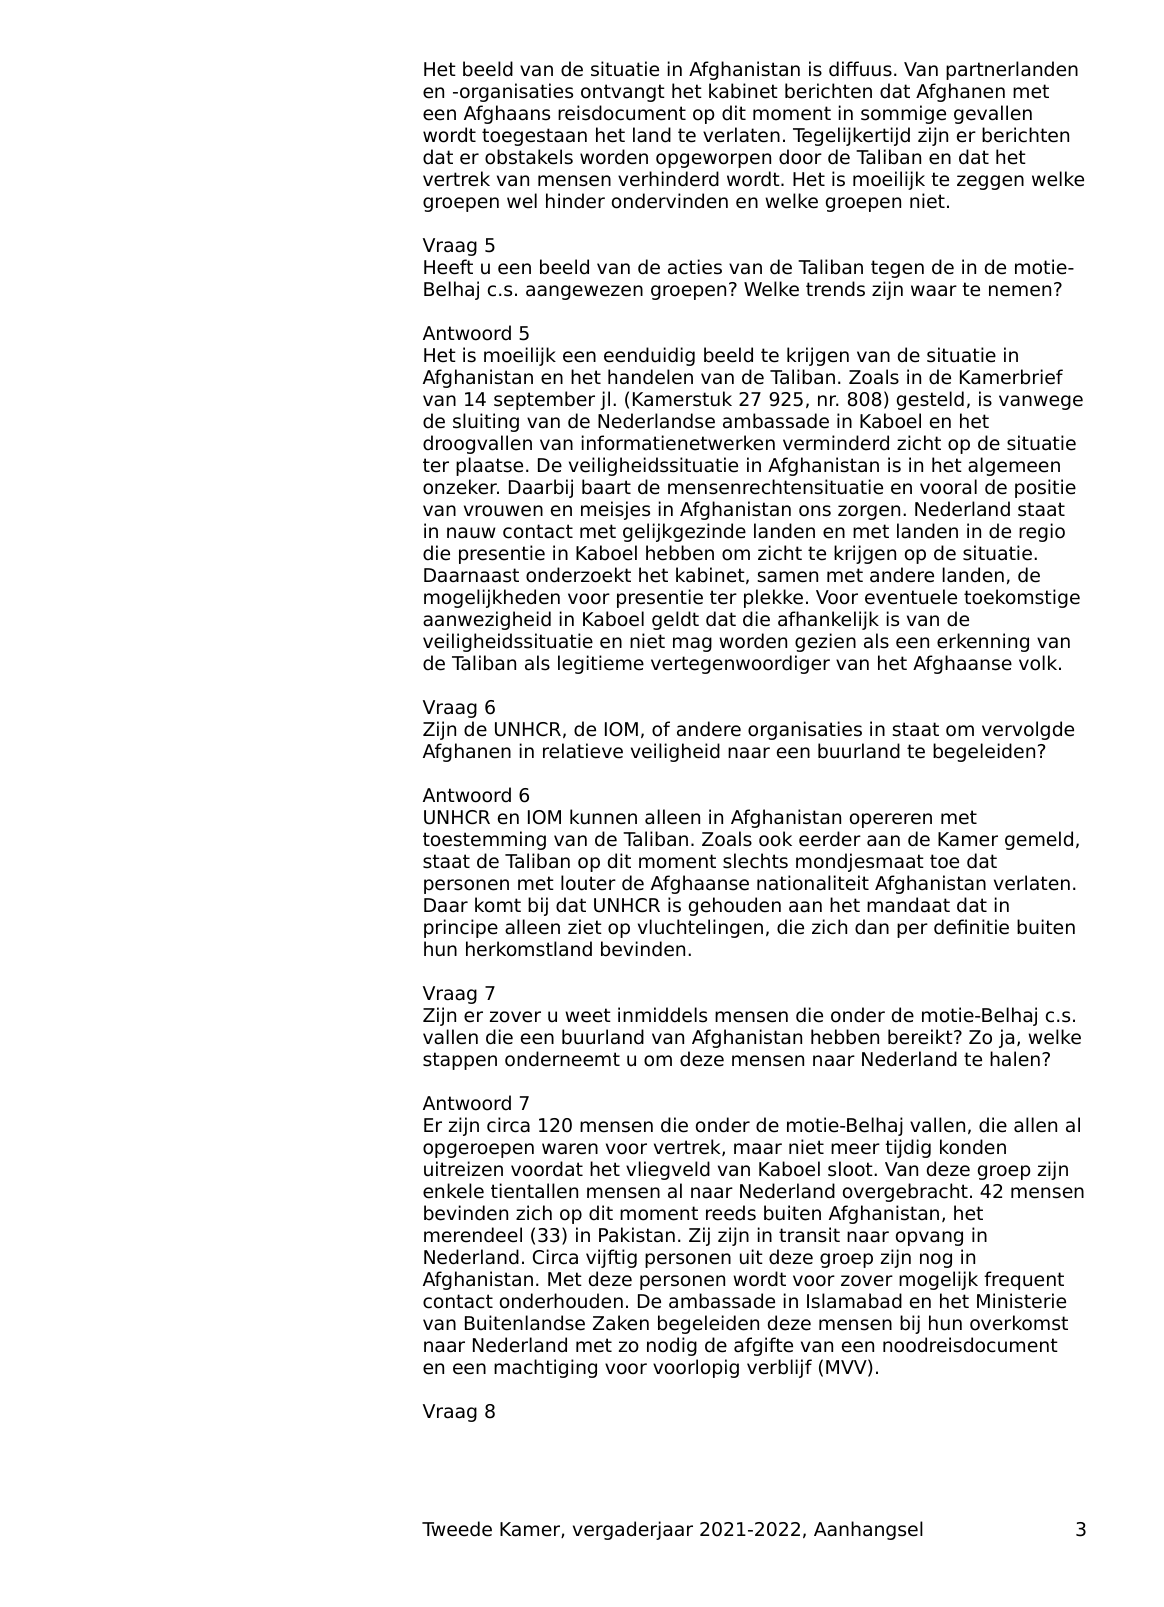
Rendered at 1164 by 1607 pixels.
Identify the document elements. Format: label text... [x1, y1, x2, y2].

text UNHCR en IOM kunnen alleen in Afghanistan opereren met toestemming van de Taliban. Zoals ook eerder aan de Kamer gemeld, staat de Taliban op dit moment slechts mondjesmaat toe dat personen met louter de Afghaanse nationaliteit Afghanistan verlaten. Daar komt bij dat UNHCR is gehouden aan het mandaat dat in principe alleen ziet op vluchtelingen, die zich dan per definitie buiten hun herkomstland bevinden. [422, 807, 1087, 961]
text Antwoord 7 [422, 1093, 1087, 1115]
text Vraag 7 [422, 983, 1087, 1005]
text Vraag 6 [422, 697, 1087, 719]
text Antwoord 6 [422, 785, 1087, 807]
text Heeft u een beeld van de acties van de Taliban tegen de in de motie-Belhaj c.s. aangewezen groepen? Welke trends zijn waar te nemen? [422, 257, 1087, 301]
text Vraag 8 [422, 1401, 1087, 1423]
text Zijn er zover u weet inmiddels mensen die onder de motie-Belhaj c.s. vallen die een buurland van Afghanistan hebben bereikt? Zo ja, welke stappen onderneemt u om deze mensen naar Nederland te halen? [422, 1005, 1087, 1071]
text Het beeld van de situatie in Afghanistan is diffuus. Van partnerlanden en -organisaties ontvangt het kabinet berichten dat Afghanen met een Afghaans reisdocument op dit moment in sommige gevallen wordt toegestaan het land te verlaten. Tegelijkertijd zijn er berichten dat er obstakels worden opgeworpen door de Taliban en dat het vertrek van mensen verhinderd wordt. Het is moeilijk te zeggen welke groepen wel hinder ondervinden en welke groepen niet. [422, 59, 1087, 213]
text Er zijn circa 120 mensen die onder de motie-Belhaj vallen, die allen al opgeroepen waren voor vertrek, maar niet meer tijdig konden uitreizen voordat het vliegveld van Kaboel sloot. Van deze groep zijn enkele tientallen mensen al naar Nederland overgebracht. 42 mensen bevinden zich op dit moment reeds buiten Afghanistan, het merendeel (33) in Pakistan. Zij zijn in transit naar opvang in Nederland. Circa vijftig personen uit deze groep zijn nog in Afghanistan. Met deze personen wordt voor zover mogelijk frequent contact onderhouden. De ambassade in Islamabad en het Ministerie van Buitenlandse Zaken begeleiden deze mensen bij hun overkomst naar Nederland met zo nodig de afgifte van een noodreisdocument en een machtiging voor voorlopig verblijf (MVV). [422, 1115, 1087, 1379]
text Zijn de UNHCR, de IOM, of andere organisaties in staat om vervolgde Afghanen in relatieve veiligheid naar een buurland te begeleiden? [422, 719, 1087, 763]
text Antwoord 5 [422, 323, 1087, 345]
text Vraag 5 [422, 235, 1087, 257]
text Het is moeilijk een eenduidig beeld te krijgen van de situatie in Afghanistan en het handelen van de Taliban. Zoals in de Kamerbrief van 14 september jl. (Kamerstuk 27 925, nr. 808) gesteld, is vanwege de sluiting van de Nederlandse ambassade in Kaboel en het droogvallen van informatienetwerken verminderd zicht op de situatie ter plaatse. De veiligheidssituatie in Afghanistan is in het algemeen onzeker. Daarbij baart de mensenrechtensituatie en vooral de positie van vrouwen en meisjes in Afghanistan ons zorgen. Nederland staat in nauw contact met gelijkgezinde landen en met landen in de regio die presentie in Kaboel hebben om zicht te krijgen op de situatie. Daarnaast onderzoekt het kabinet, samen met andere landen, de mogelijkheden voor presentie ter plekke. Voor eventuele toekomstige aanwezigheid in Kaboel geldt dat die afhankelijk is van de veiligheidssituatie en niet mag worden gezien als een erkenning van de Taliban als legitieme vertegenwoordiger van het Afghaanse volk. [422, 345, 1087, 675]
